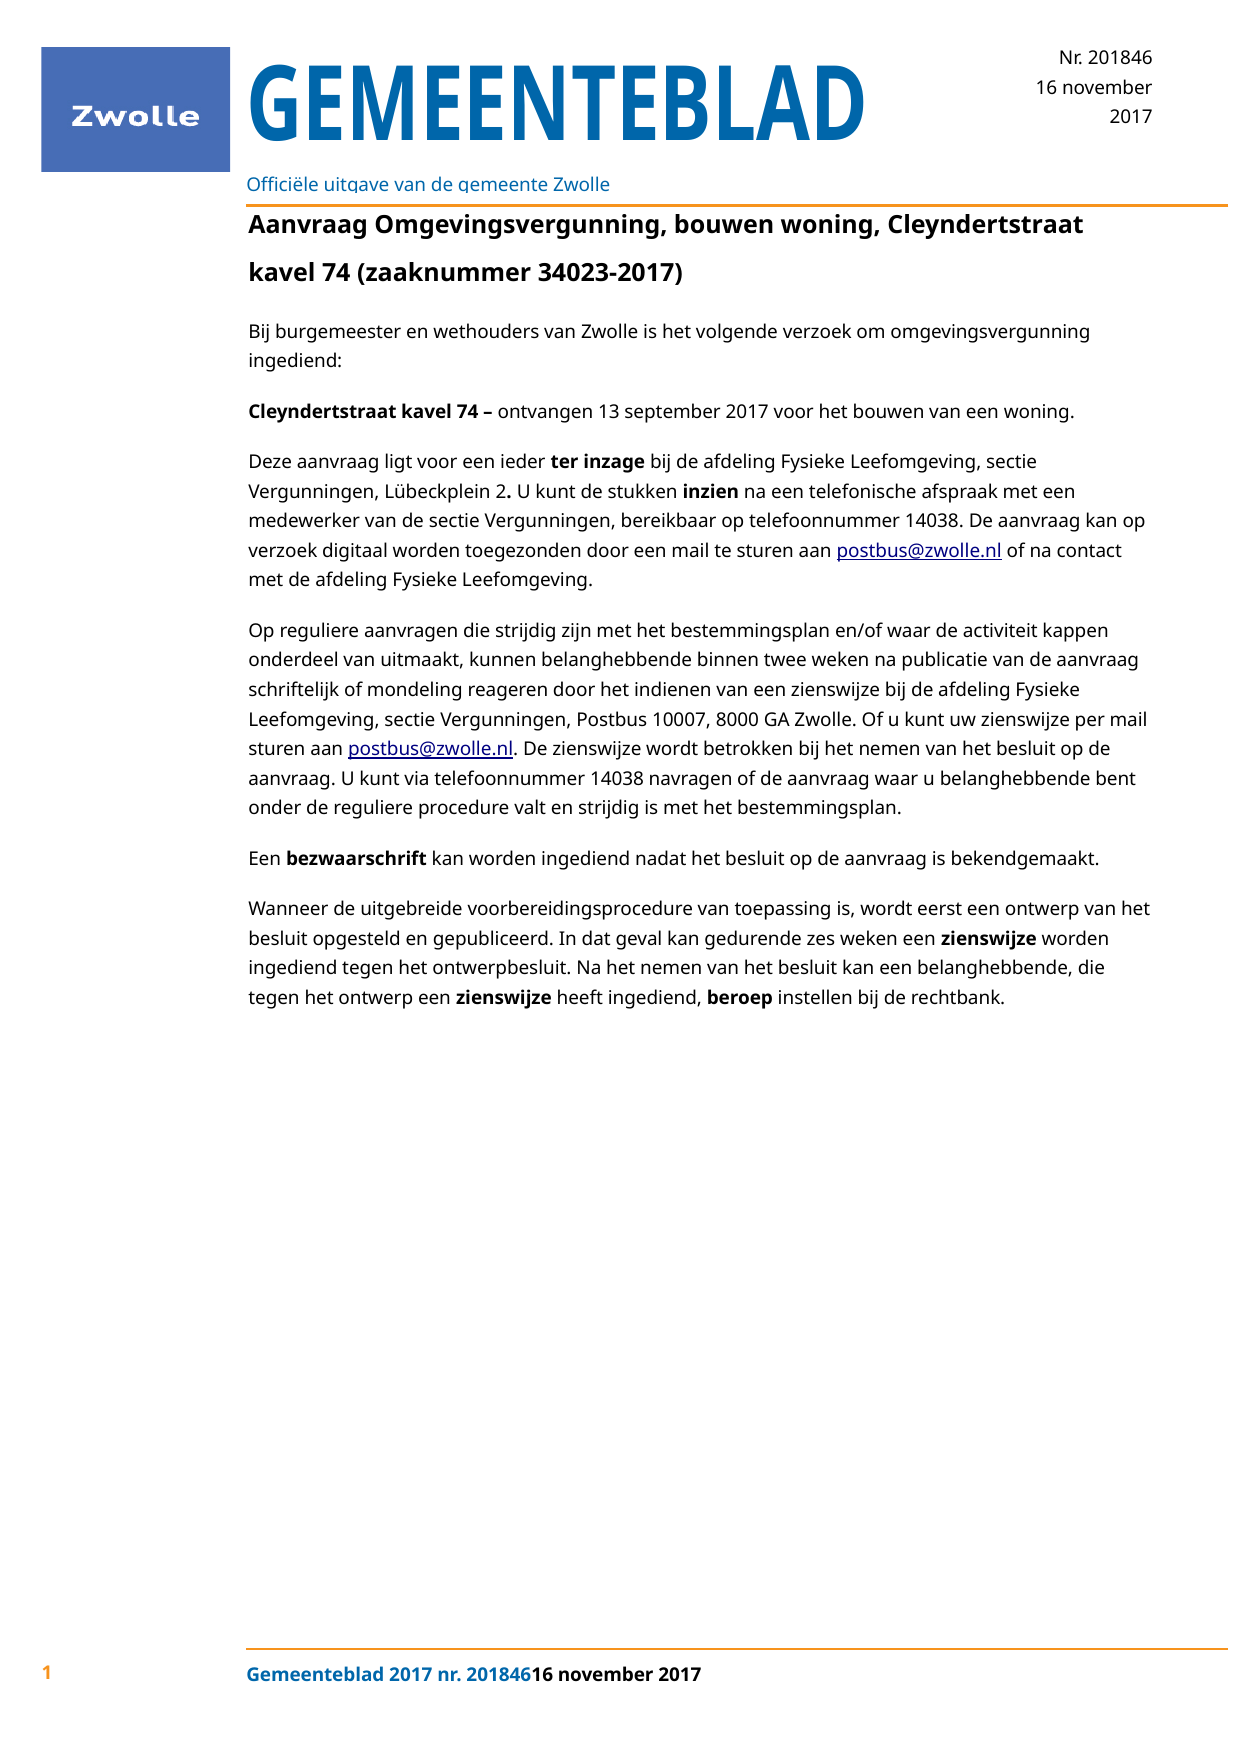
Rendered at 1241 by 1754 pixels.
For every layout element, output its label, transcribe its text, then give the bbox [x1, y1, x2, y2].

text Cleyndertstraat kavel 74 – ontvangen 13 september 2017 voor het bouwen van een woning. [248, 398, 1152, 424]
text Een bezwaarschrift kan worden ingediend nadat het besluit op de aanvraag is bekendgemaakt. [248, 845, 1152, 871]
text Bij burgemeester en wethouders van Zwolle is het volgende verzoek om omgevingsvergunning ingediend: [248, 318, 1152, 373]
text Deze aanvraag ligt voor een ieder ter inzage bij de afdeling Fysieke Leefomgeving, sectie Vergunningen, Lübeckplein 2. U kunt de stukken inzien na een telefonische afspraak met een medewerker van de sectie Vergunningen, bereikbaar op telefoonnummer 14038. De aanvraag kan op verzoek digitaal worden toegezonden door een mail te sturen aan postbus@zwolle.nl of na contact met de afdeling Fysieke Leefomgeving. [248, 448, 1152, 592]
text Wanneer de uitgebreide voorbereidingsprocedure van toepassing is, wordt eerst een ontwerp van het besluit opgesteld en gepubliceerd. In dat geval kan gedurende zes weken een zienswijze worden ingediend tegen het ontwerpbesluit. Na het nemen van het besluit kan een belanghebbende, die tegen het ontwerp een zienswijze heeft ingediend, beroep instellen bij de rechtbank. [248, 895, 1152, 1010]
text Op reguliere aanvragen die strijdig zijn met het bestemmingsplan en/of waar de activiteit kappen onderdeel van uitmaakt, kunnen belanghebbende binnen twee weken na publicatie van de aanvraag schriftelijk of mondeling reageren door het indienen van een zienswijze bij de afdeling Fysieke Leefomgeving, sectie Vergunningen, Postbus 10007, 8000 GA Zwolle. Of u kunt uw zienswijze per mail sturen aan postbus@zwolle.nl. De zienswijze wordt betrokken bij het nemen van het besluit op de aanvraag. U kunt via telefoonnummer 14038 navragen of de aanvraag waar u belanghebbende bent onder de reguliere procedure valt en strijdig is met het bestemmingsplan. [248, 617, 1152, 820]
text Aanvraag Omgevingsvergunning, bouwen woning, Cleyndertstraat kavel 74 (zaaknummer 34023-2017) [248, 207, 1152, 288]
picture [41, 47, 231, 172]
